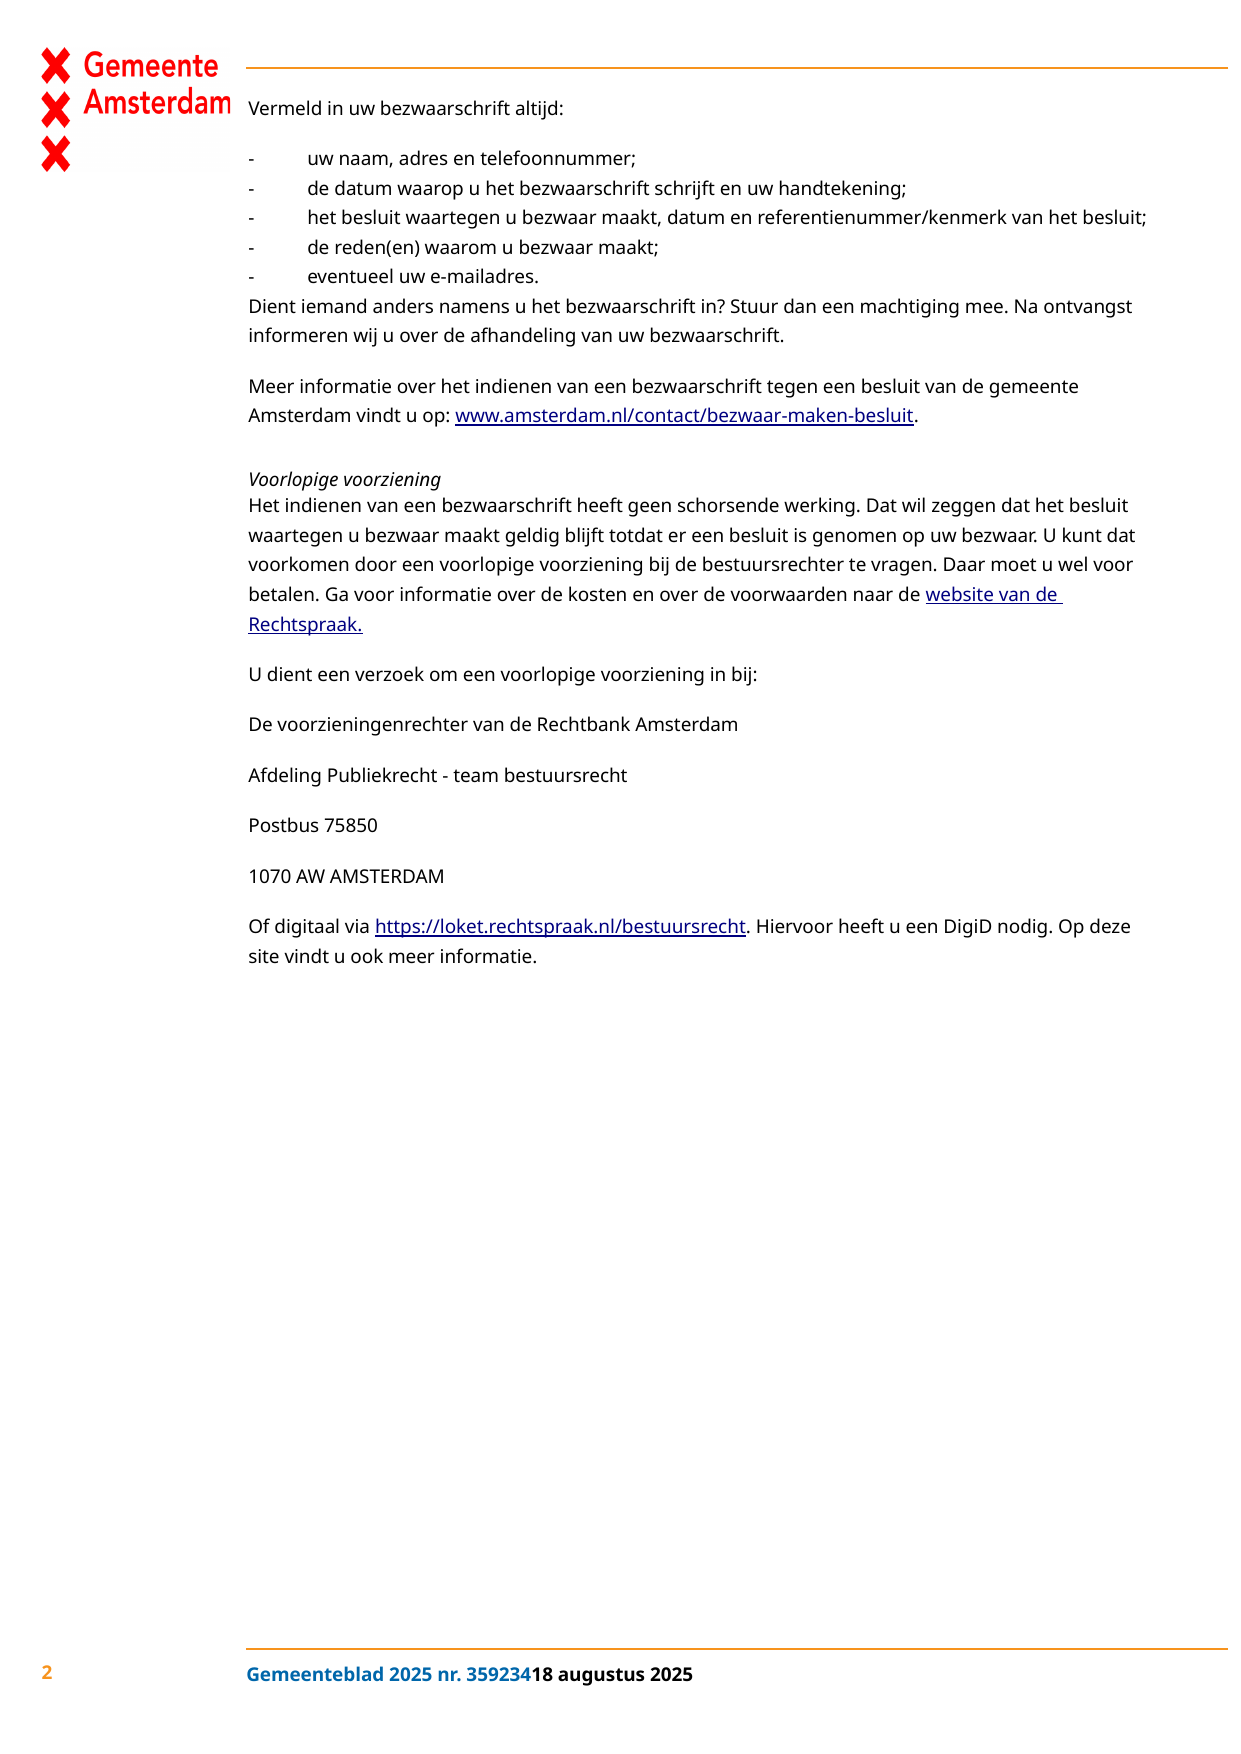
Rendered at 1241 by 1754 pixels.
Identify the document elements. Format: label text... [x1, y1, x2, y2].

list de reden(en) waarom u bezwaar maakt; [248, 234, 1152, 260]
text Voorlopige voorziening [248, 467, 1152, 492]
text Of digitaal via https://loket.rechtspraak.nl/bestuursrecht. Hiervoor heeft u een DigiD nodig. Op deze site vindt u ook meer informatie. [248, 913, 1152, 968]
text Postbus 75850 [248, 812, 1152, 838]
list de datum waarop u het bezwaarschrift schrijft en uw handtekening; [248, 175, 1152, 201]
list eventueel uw e-mailadres. [248, 263, 1152, 289]
list uw naam, adres en telefoonnummer; [248, 145, 1152, 171]
text Dient iemand anders namens u het bezwaarschrift in? Stuur dan een machtiging mee. Na ontvangst informeren wij u over de afhandeling van uw bezwaarschrift. [248, 293, 1152, 348]
list het besluit waartegen u bezwaar maakt, datum en referentienummer/kenmerk van het besluit; [248, 204, 1152, 230]
picture [41, 47, 231, 172]
text Meer informatie over het indienen van een bezwaarschrift tegen een besluit van de gemeente Amsterdam vindt u op: www.amsterdam.nl/contact/bezwaar-maken-besluit. [248, 373, 1152, 428]
text Vermeld in uw bezwaarschrift altijd: [248, 95, 1152, 121]
text De voorzieningenrechter van de Rechtbank Amsterdam [248, 712, 1152, 737]
text U dient een verzoek om een voorlopige voorziening in bij: [248, 661, 1152, 687]
text Het indienen van een bezwaarschrift heeft geen schorsende werking. Dat wil zeggen dat het besluit waartegen u bezwaar maakt geldig blijft totdat er een besluit is genomen op uw bezwaar. U kunt dat voorkomen door een voorlopige voorziening bij de bestuursrechter te vragen. Daar moet u wel voor betalen. Ga voor informatie over de kosten en over de voorwaarden naar de website van de Rechtspraak. [248, 492, 1152, 636]
text 1070 AW AMSTERDAM [248, 863, 1152, 888]
text Afdeling Publiekrecht - team bestuursrecht [248, 762, 1152, 788]
